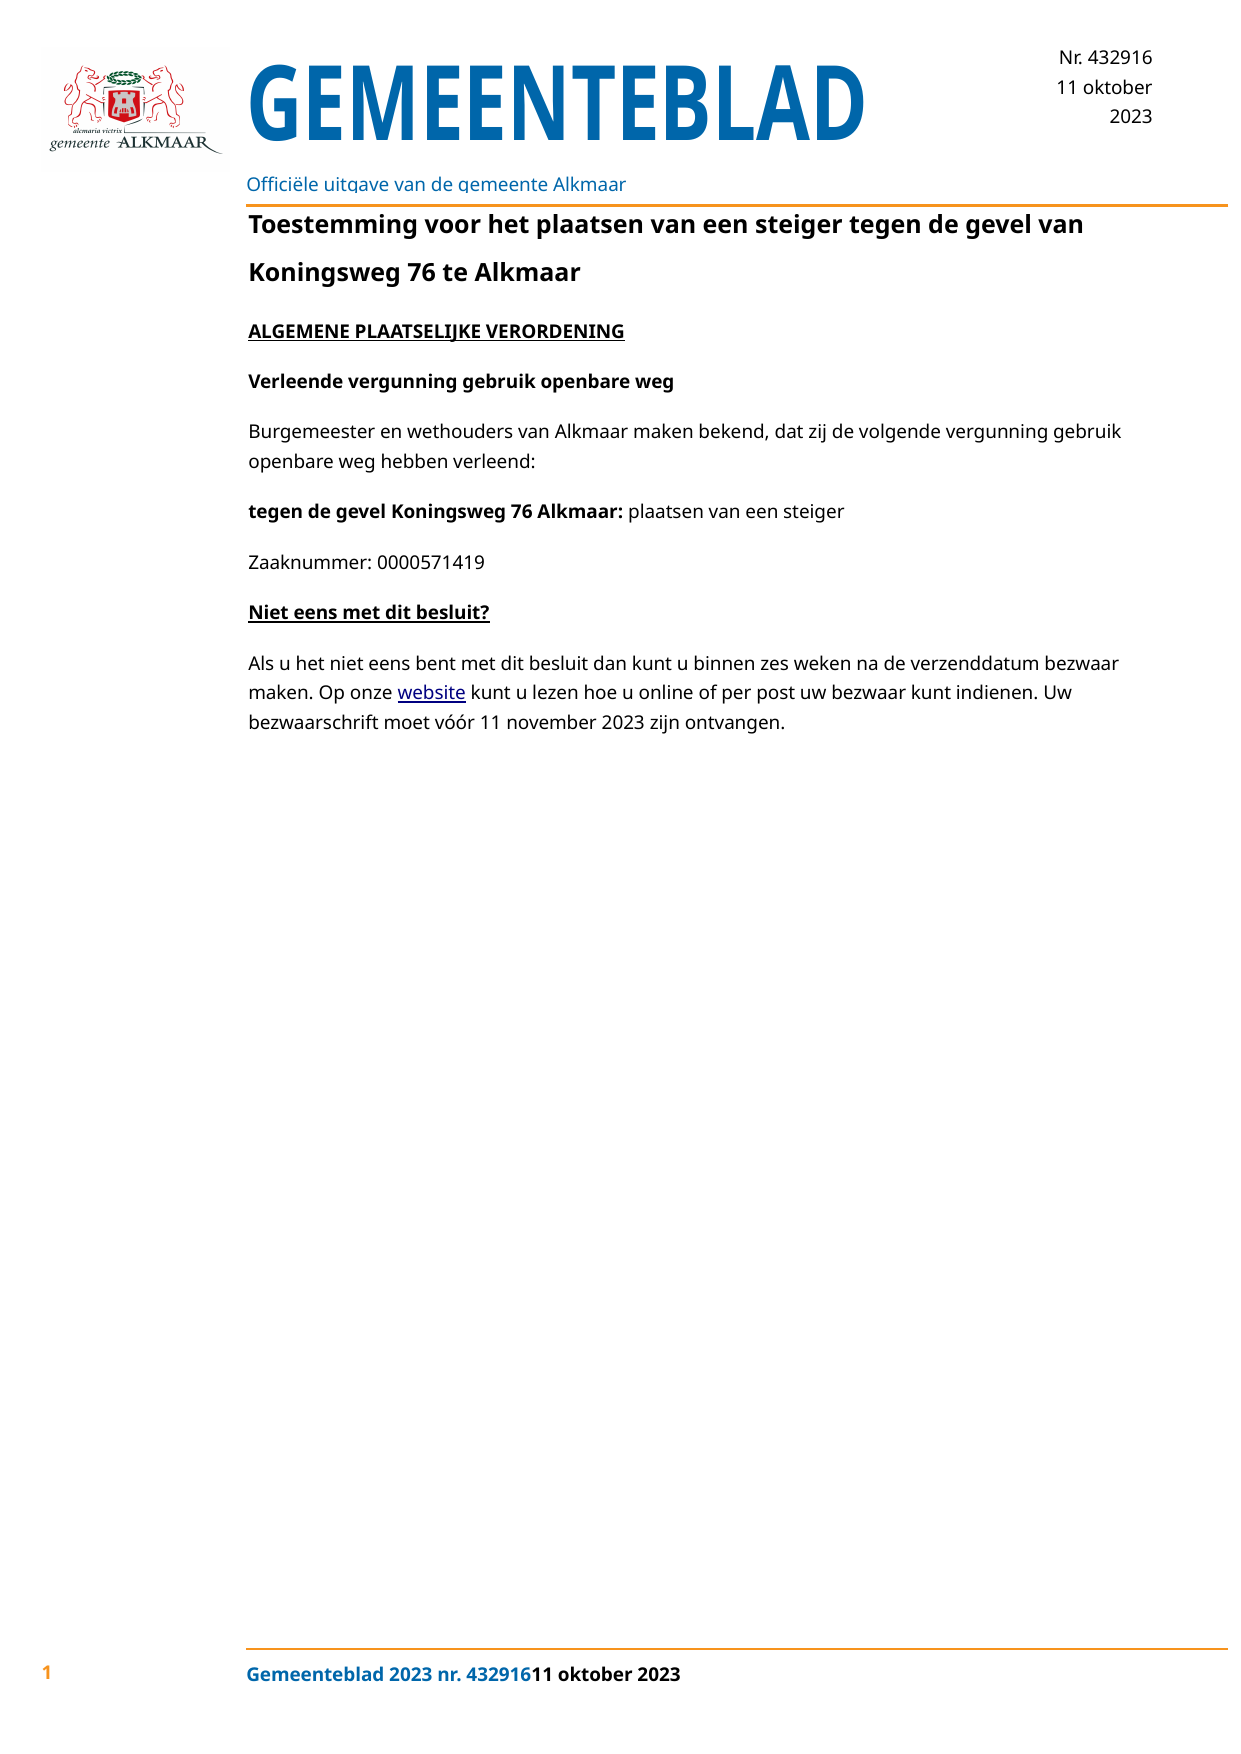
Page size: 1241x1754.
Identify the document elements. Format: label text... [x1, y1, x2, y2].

text Verleende vergunning gebruik openbare weg [248, 368, 1152, 394]
text ALGEMENE PLAATSELIJKE VERORDENING [248, 318, 1152, 344]
text tegen de gevel Koningsweg 76 Alkmaar: plaatsen van een steiger [248, 499, 1152, 524]
picture [41, 47, 231, 172]
text Als u het niet eens bent met dit besluit dan kunt u binnen zes weken na de verzenddatum bezwaar maken. Op onze website kunt u lezen hoe u online of per post uw bezwaar kunt indienen. Uw bezwaarschrift moet vóór 11 november 2023 zijn ontvangen. [248, 650, 1152, 735]
text Burgemeester en wethouders van Alkmaar maken bekend, dat zij de volgende vergunning gebruik openbare weg hebben verleend: [248, 419, 1152, 474]
text Niet eens met dit besluit? [248, 599, 1152, 625]
text Toestemming voor het plaatsen van een steiger tegen de gevel van Koningsweg 76 te Alkmaar [248, 207, 1152, 288]
text Zaaknummer: 0000571419 [248, 549, 1152, 575]
